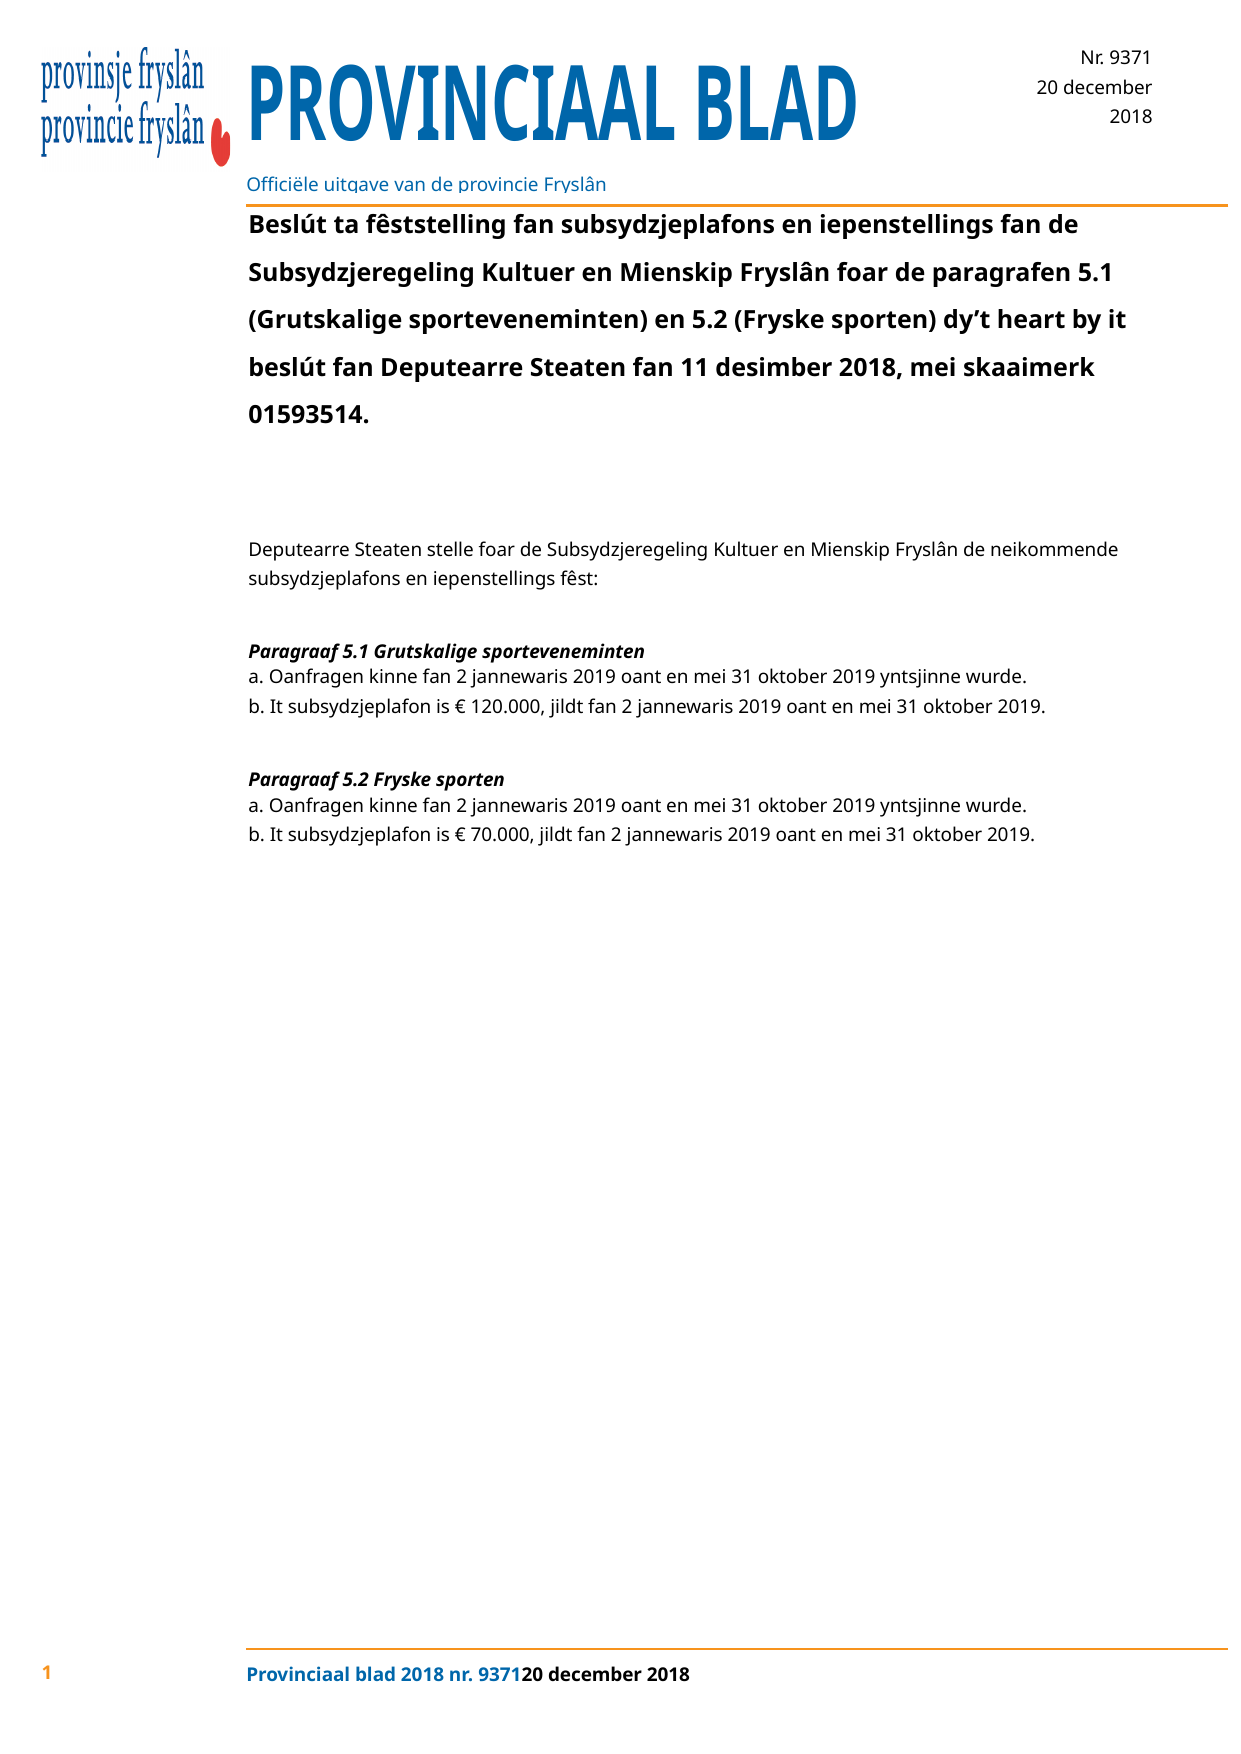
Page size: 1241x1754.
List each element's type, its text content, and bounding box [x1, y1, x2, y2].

text Paragraaf 5.2 Fryske sporten [248, 766, 1152, 792]
text Beslút ta fêststelling fan subsydzjeplafons en iepenstellings fan de Subsydzjeregeling Kultuer en Mienskip Fryslân foar de paragrafen 5.1 (Grutskalige sporteveneminten) en 5.2 (Fryske sporten) dy’t heart by it beslút fan Deputearre Steaten fan 11 desimber 2018, mei skaaimerk 01593514. [248, 207, 1152, 431]
text a. Oanfragen kinne fan 2 jannewaris 2019 oant en mei 31 oktober 2019 yntsjinne wurde. [248, 664, 1152, 689]
text b. It subsydzjeplafon is € 70.000, jildt fan 2 jannewaris 2019 oant en mei 31 oktober 2019. [248, 821, 1152, 847]
text Deputearre Steaten stelle foar de Subsydzjeregeling Kultuer en Mienskip Fryslân de neikommende subsydzjeplafons en iepenstellings fêst: [248, 536, 1152, 591]
text a. Oanfragen kinne fan 2 jannewaris 2019 oant en mei 31 oktober 2019 yntsjinne wurde. [248, 792, 1152, 817]
text Paragraaf 5.1 Grutskalige sporteveneminten [248, 638, 1152, 664]
picture [41, 47, 231, 172]
text b. It subsydzjeplafon is € 120.000, jildt fan 2 jannewaris 2019 oant en mei 31 oktober 2019. [248, 693, 1152, 719]
